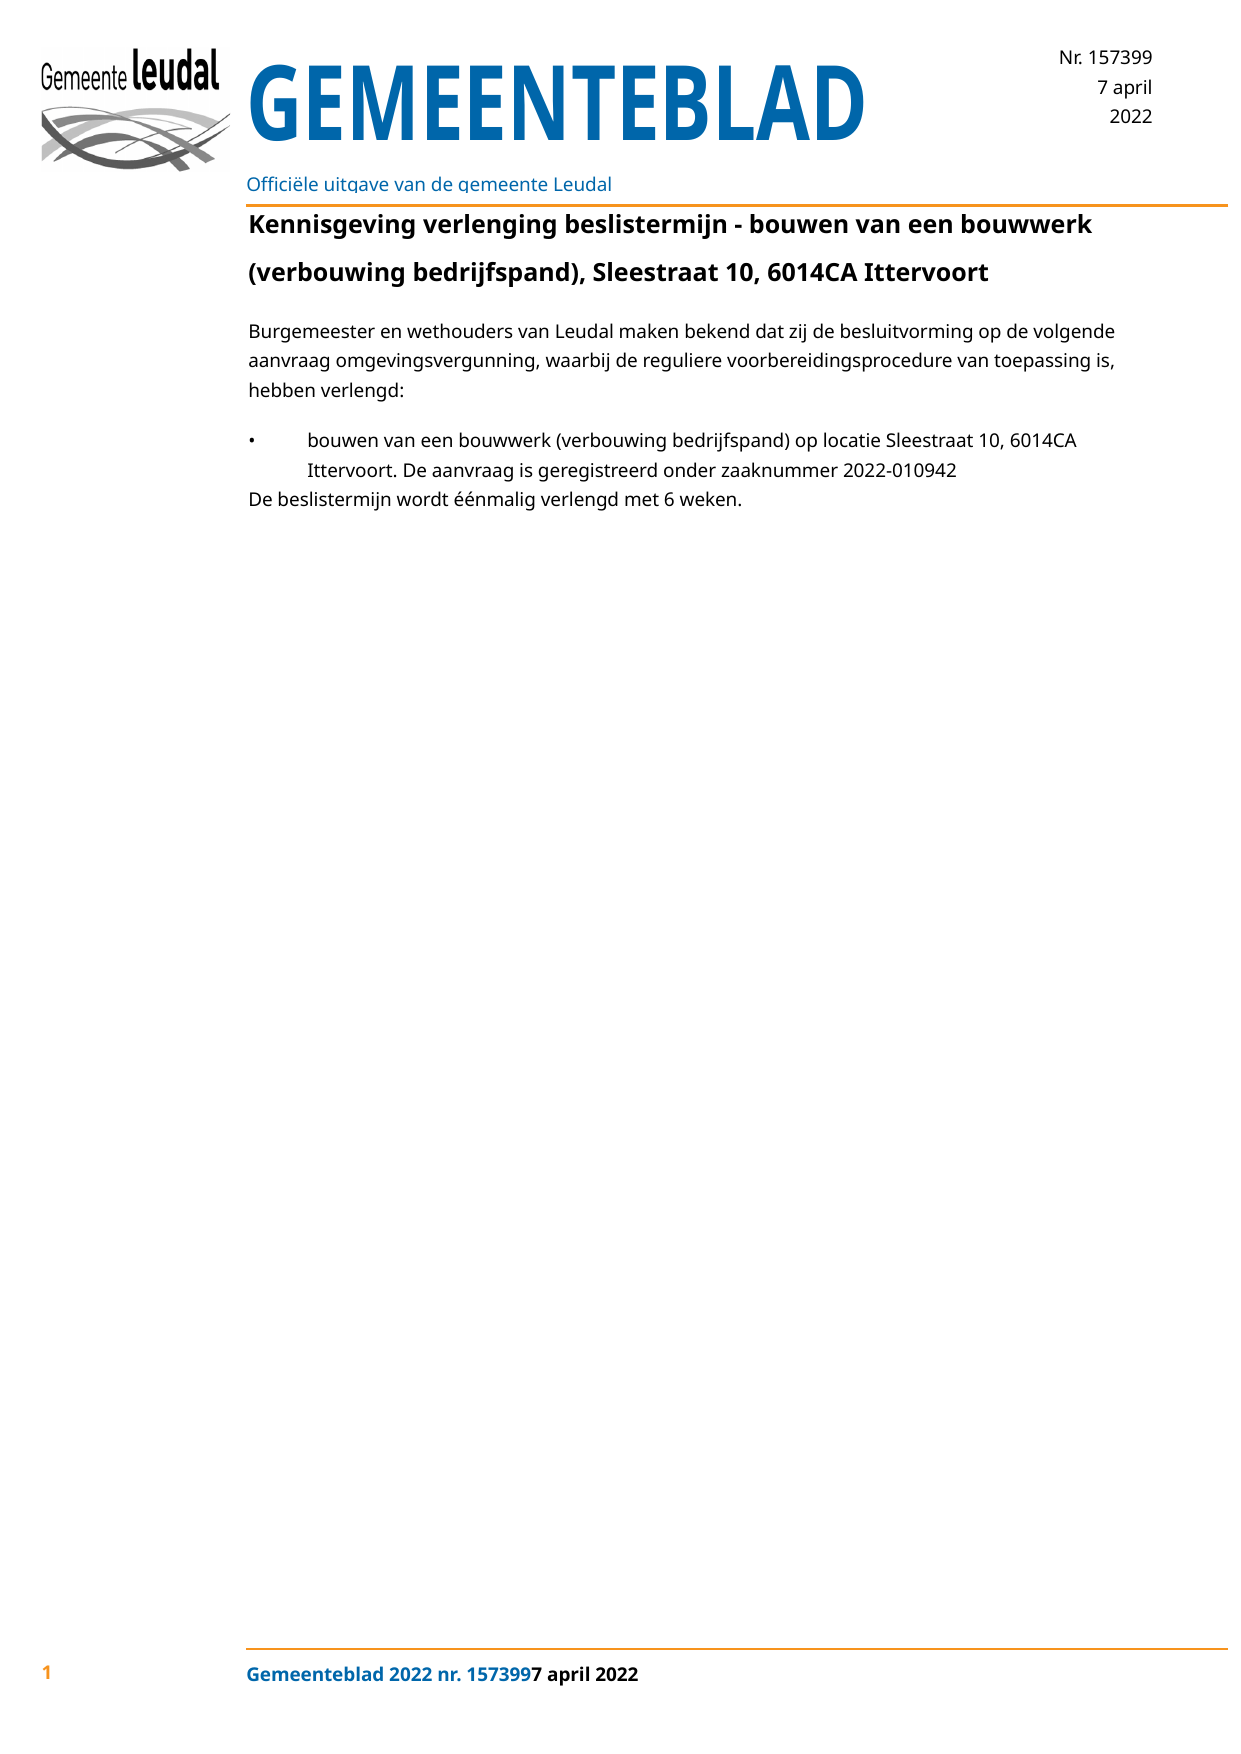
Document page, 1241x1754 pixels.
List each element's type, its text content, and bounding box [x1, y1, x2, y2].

text Burgemeester en wethouders van Leudal maken bekend dat zij de besluitvorming op de volgende aanvraag omgevingsvergunning, waarbij de reguliere voorbereidingsprocedure van toepassing is, hebben verlengd: [248, 318, 1152, 403]
text Kennisgeving verlenging beslistermijn - bouwen van een bouwwerk (verbouwing bedrijfspand), Sleestraat 10, 6014CA Ittervoort [248, 207, 1152, 288]
picture [41, 47, 231, 172]
text De beslistermijn wordt éénmalig verlengd met 6 weken. [248, 487, 1152, 512]
list bouwen van een bouwwerk (verbouwing bedrijfspand) op locatie Sleestraat 10, 6014CA Ittervoort. De aanvraag is geregistreerd onder zaaknummer 2022-010942 [248, 427, 1152, 483]
